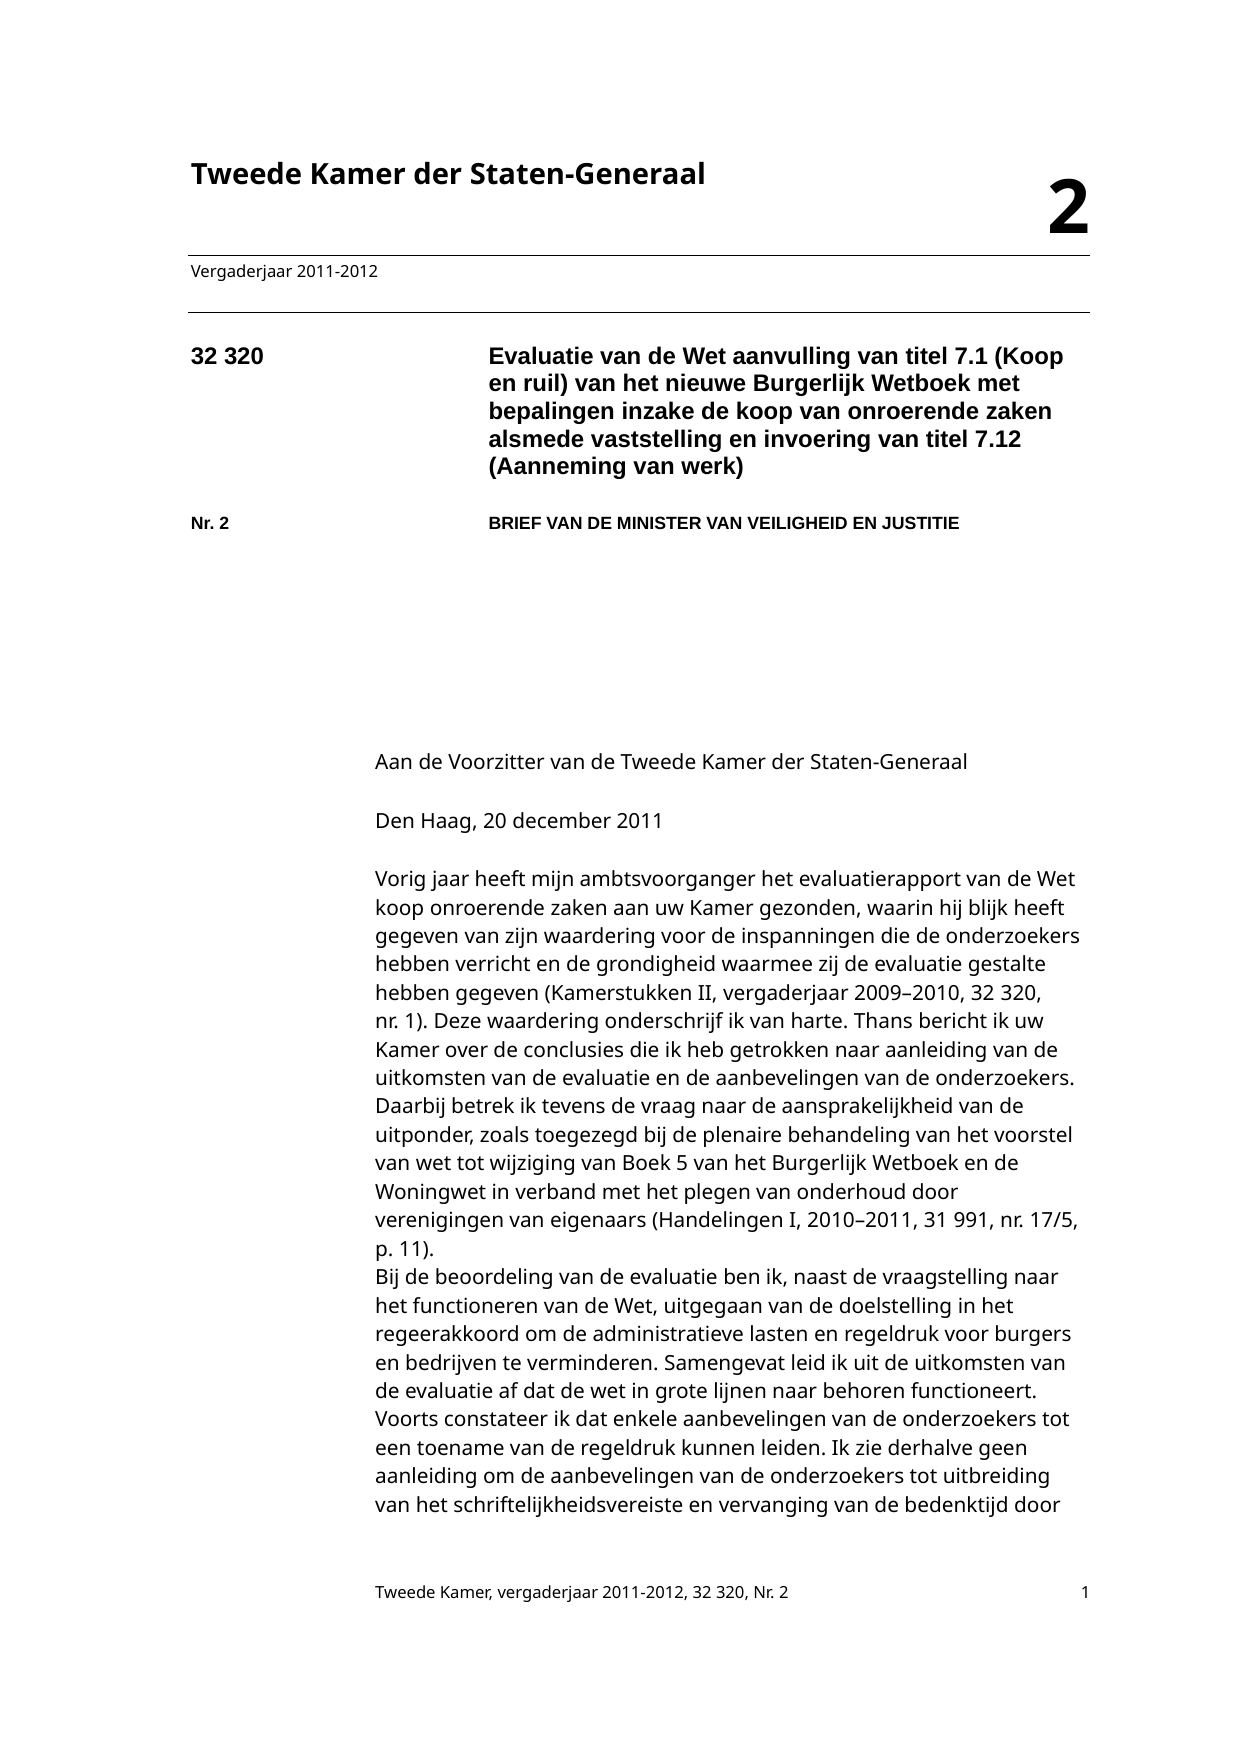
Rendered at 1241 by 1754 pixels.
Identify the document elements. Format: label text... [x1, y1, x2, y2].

table_cell [188, 313, 485, 339]
table_cell 32 320 [188, 339, 485, 510]
table_cell BRIEF VAN DE MINISTER VAN VEILIGHEID EN JUSTITIE [485, 510, 1090, 629]
text Aan de Voorzitter van de Tweede Kamer der Staten-Generaal [375, 747, 1090, 776]
table_header 2 [910, 150, 1090, 255]
text Bij de beoordeling van de evaluatie ben ik, naast de vraagstelling naar het functioneren van de Wet, uitgegaan van de doelstelling in het regeerakkoord om de administratieve lasten en regeldruk voor burgers en bedrijven te verminderen. Samengevat leid ik uit de uitkomsten van de evaluatie af dat de wet in grote lijnen naar behoren functioneert. Voorts constateer ik dat enkele aanbevelingen van de onderzoekers tot een toename van de regeldruk kunnen leiden. Ik zie derhalve geen aanleiding om de aanbevelingen van de onderzoekers tot uitbreiding van het schriftelijkheidsvereiste en vervanging van de bedenktijd door [375, 1262, 1090, 1518]
table_cell Vergaderjaar 2011-2012 [188, 256, 485, 312]
text Vorig jaar heeft mijn ambtsvoorganger het evaluatierapport van de Wet koop onroerende zaken aan uw Kamer gezonden, waarin hij blijk heeft gegeven van zijn waardering voor de inspanningen die de onderzoekers hebben verricht en de grondigheid waarmee zij de evaluatie gestalte hebben gegeven (Kamerstukken II, vergaderjaar 2009–2010, 32 320, nr. 1). Deze waardering onderschrijf ik van harte. Thans bericht ik uw Kamer over de conclusies die ik heb getrokken naar aanleiding van de uitkomsten van de evaluatie en de aanbevelingen van de onderzoekers. Daarbij betrek ik tevens de vraag naar de aansprakelijkheid van de uitponder, zoals toegezegd bij de plenaire behandeling van het voorstel van wet tot wijziging van Boek 5 van het Burgerlijk Wetboek en de Woningwet in verband met het plegen van onderhoud door verenigingen van eigenaars (Handelingen I, 2010–2011, 31 991, nr. 17/5, p. 11). [375, 864, 1090, 1262]
table_header Tweede Kamer der Staten-Generaal [188, 150, 909, 255]
text Den Haag, 20 december 2011 [375, 806, 1090, 834]
table_cell Evaluatie van de Wet aanvulling van titel 7.1 (Koop en ruil) van het nieuwe Burgerlijk Wetboek met bepalingen inzake de koop van onroerende zaken alsmede vaststelling en invoering van titel 7.12 (Aanneming van werk) [485, 339, 1090, 510]
table_cell [485, 313, 1090, 339]
table_cell [485, 256, 1090, 312]
table_cell Nr. 2 [188, 510, 485, 629]
